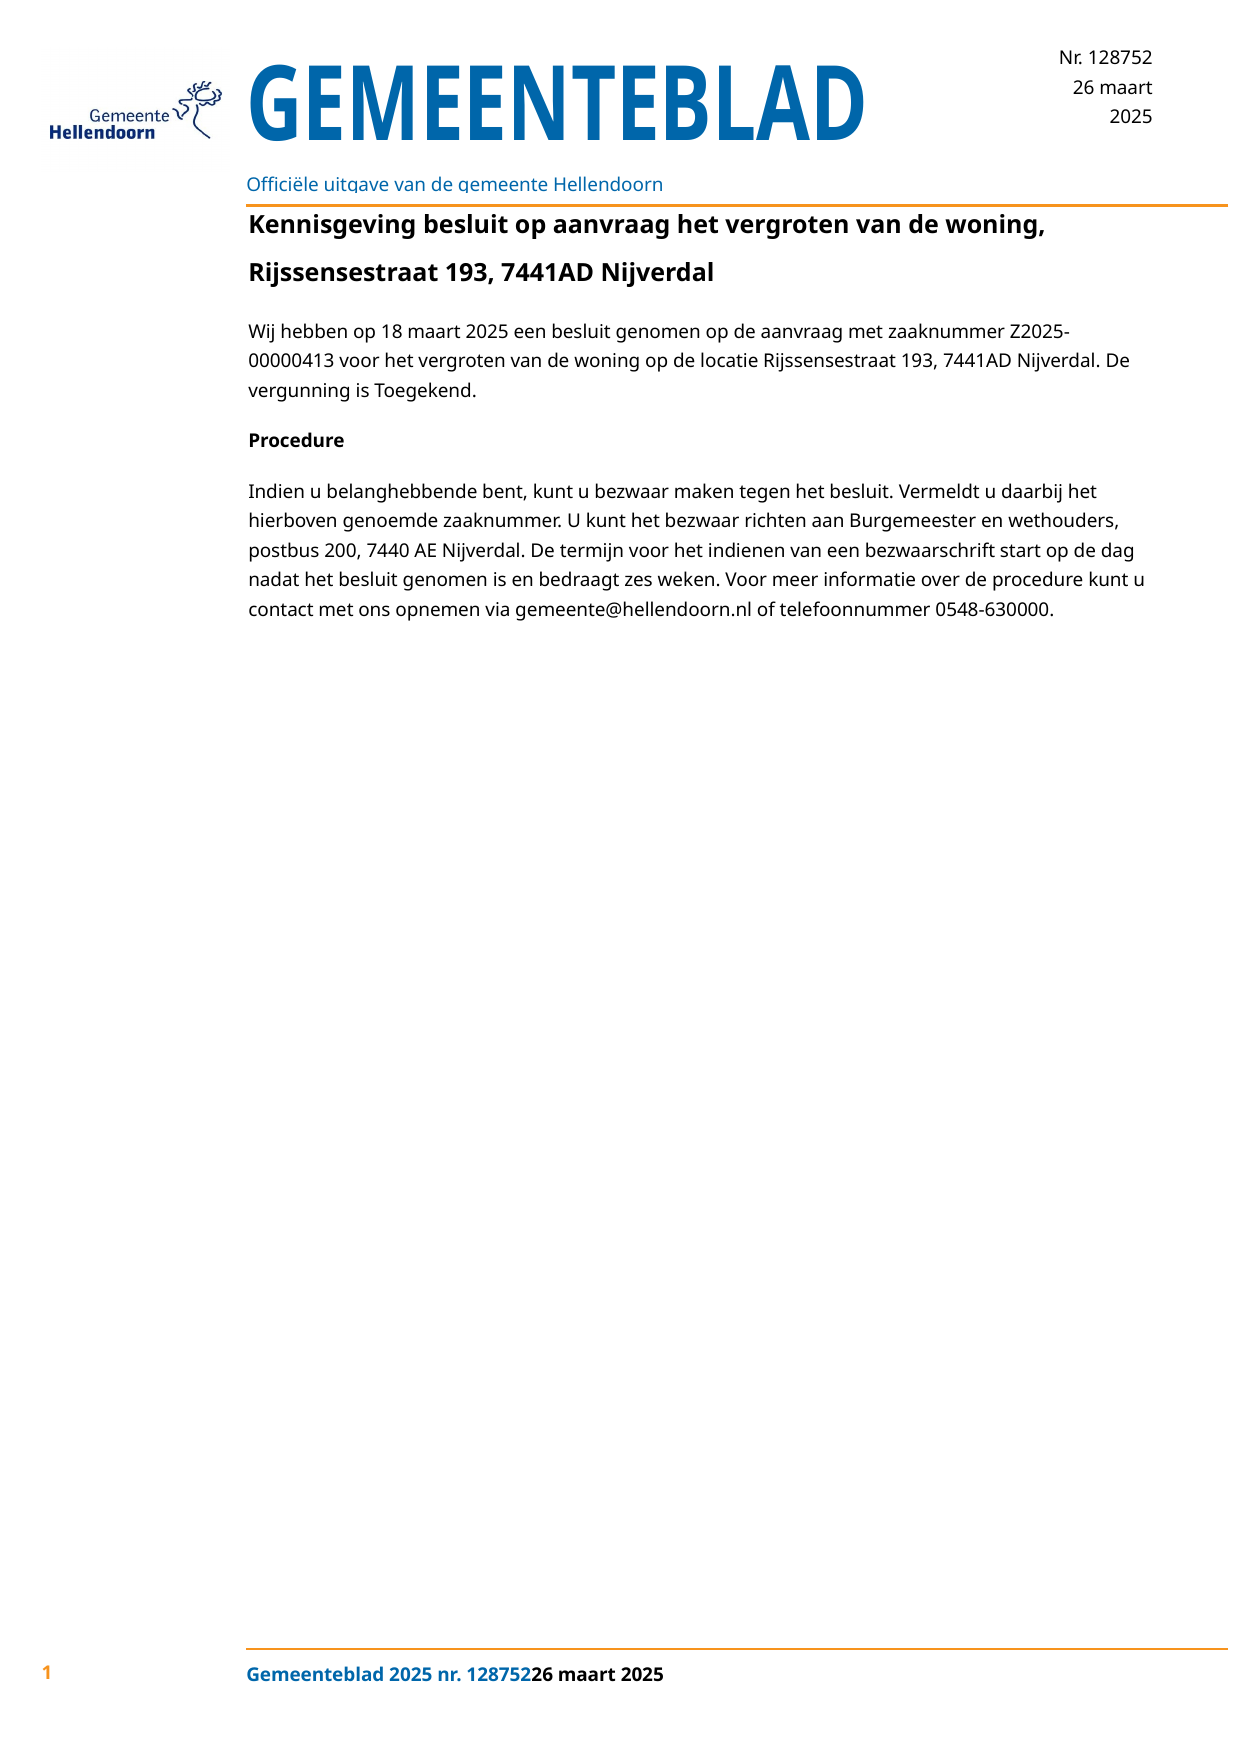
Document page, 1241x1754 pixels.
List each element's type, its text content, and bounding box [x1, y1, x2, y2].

text Wij hebben op 18 maart 2025 een besluit genomen op de aanvraag met zaaknummer Z2025-00000413 voor het vergroten van de woning op de locatie Rijssensestraat 193, 7441AD Nijverdal. De vergunning is Toegekend. [248, 318, 1152, 403]
text Kennisgeving besluit op aanvraag het vergroten van de woning, Rijssensestraat 193, 7441AD Nijverdal [248, 207, 1152, 288]
picture [41, 47, 231, 172]
text Procedure [248, 427, 1152, 453]
text Indien u belanghebbende bent, kunt u bezwaar maken tegen het besluit. Vermeldt u daarbij het hierboven genoemde zaaknummer. U kunt het bezwaar richten aan Burgemeester en wethouders, postbus 200, 7440 AE Nijverdal. De termijn voor het indienen van een bezwaarschrift start op de dag nadat het besluit genomen is en bedraagt zes weken. Voor meer informatie over de procedure kunt u contact met ons opnemen via gemeente@hellendoorn.nl of telefoonnummer 0548-630000. [248, 478, 1152, 622]
